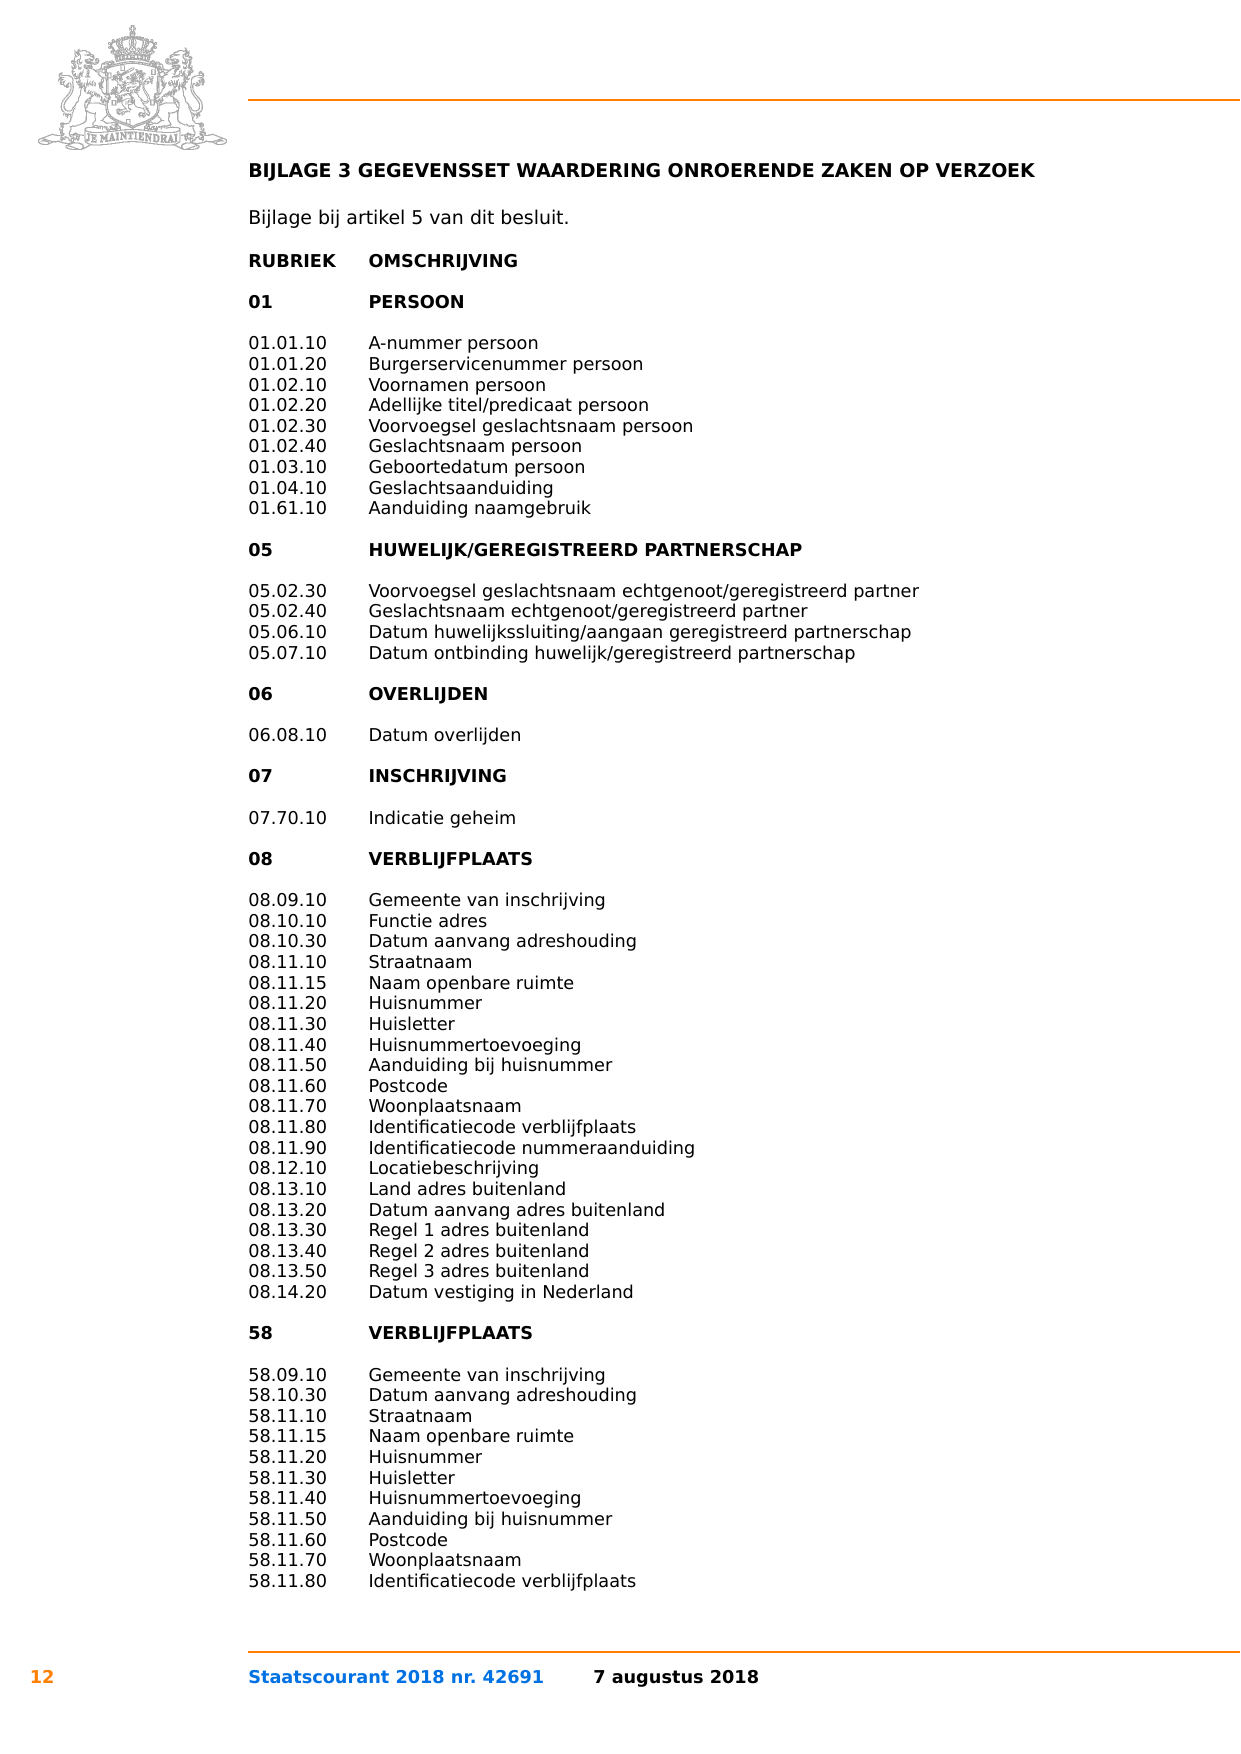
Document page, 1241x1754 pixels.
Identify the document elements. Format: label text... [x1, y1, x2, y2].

table_cell Huisnummer [363, 1447, 1163, 1468]
table_cell [363, 1303, 1163, 1323]
table_cell [363, 313, 1163, 333]
table_cell Voorvoegsel geslachtsnaam persoon [363, 416, 1163, 436]
table_cell [248, 705, 362, 725]
table_cell Straatnaam [363, 1406, 1163, 1426]
table_cell Functie adres [363, 911, 1163, 931]
table_cell 07.70.10 [248, 808, 362, 828]
table_cell Naam openbare ruimte [363, 973, 1163, 993]
table_cell Geboortedatum persoon [363, 457, 1163, 478]
table_cell INSCHRIJVING [363, 766, 1163, 787]
table_cell 01 [248, 292, 362, 313]
table_cell 08.11.15 [248, 973, 362, 993]
table_cell 08.11.30 [248, 1014, 362, 1034]
table_cell 08.11.10 [248, 952, 362, 973]
table_cell [248, 1303, 362, 1323]
table_cell Huisletter [363, 1014, 1163, 1034]
subtitle BIJLAGE 3 GEGEVENSSET WAARDERING ONROERENDE ZAKEN OP VERZOEK [248, 160, 1163, 182]
table_cell Straatnaam [363, 952, 1163, 973]
table_cell Voorvoegsel geslachtsnaam echtgenoot/geregistreerd partner [363, 581, 1163, 601]
table_cell PERSOON [363, 292, 1163, 313]
table_cell 06.08.10 [248, 725, 362, 746]
table_cell [363, 271, 1163, 292]
table_cell 01.01.20 [248, 354, 362, 374]
table_cell 08.13.30 [248, 1220, 362, 1241]
table_cell [248, 519, 362, 539]
table_cell 08.11.70 [248, 1096, 362, 1117]
table_cell VERBLIJFPLAATS [363, 849, 1163, 869]
table_cell [363, 560, 1163, 581]
table_cell [363, 746, 1163, 766]
table_cell 08.13.10 [248, 1179, 362, 1199]
table_cell 08.12.10 [248, 1158, 362, 1179]
table_cell Datum aanvang adres buitenland [363, 1200, 1163, 1220]
table_cell [248, 560, 362, 581]
table_cell [248, 271, 362, 292]
table_cell 05.02.30 [248, 581, 362, 601]
table_cell 05 [248, 540, 362, 560]
table_cell 08.11.90 [248, 1138, 362, 1158]
table_cell 08.13.40 [248, 1241, 362, 1261]
table_cell Woonplaatsnaam [363, 1550, 1163, 1571]
table_cell [363, 1344, 1163, 1364]
table_cell [363, 705, 1163, 725]
table_cell 58 [248, 1323, 362, 1344]
table_cell 08.13.20 [248, 1200, 362, 1220]
table_cell Huisnummertoevoeging [363, 1035, 1163, 1055]
table_cell 01.02.20 [248, 395, 362, 416]
table_cell Postcode [363, 1530, 1163, 1550]
table_cell [248, 746, 362, 766]
table_cell 08.11.60 [248, 1076, 362, 1096]
table_cell 08.10.10 [248, 911, 362, 931]
table_cell 08.11.50 [248, 1055, 362, 1076]
table_cell [363, 787, 1163, 808]
table_cell Locatiebeschrijving [363, 1158, 1163, 1179]
table_cell Regel 1 adres buitenland [363, 1220, 1163, 1241]
table_cell Huisnummer [363, 993, 1163, 1014]
table_cell 01.02.10 [248, 375, 362, 395]
table_cell 01.02.30 [248, 416, 362, 436]
table_cell Aanduiding naamgebruik [363, 498, 1163, 519]
table_cell Land adres buitenland [363, 1179, 1163, 1199]
table_cell 58.11.40 [248, 1488, 362, 1509]
table_cell Naam openbare ruimte [363, 1426, 1163, 1447]
table_cell Postcode [363, 1076, 1163, 1096]
table_cell Datum aanvang adreshouding [363, 931, 1163, 952]
table_cell 58.11.20 [248, 1447, 362, 1468]
table_cell 01.61.10 [248, 498, 362, 519]
table_cell 08.13.50 [248, 1261, 362, 1282]
table_cell Gemeente van inschrijving [363, 890, 1163, 911]
table_cell 01.02.40 [248, 436, 362, 457]
table_cell Voornamen persoon [363, 375, 1163, 395]
table_header RUBRIEK [248, 251, 362, 271]
table_cell Datum ontbinding huwelijk/geregistreerd partnerschap [363, 643, 1163, 663]
table_cell Geslachtsnaam echtgenoot/geregistreerd partner [363, 601, 1163, 622]
table_cell 01.03.10 [248, 457, 362, 478]
table_cell 08.11.40 [248, 1035, 362, 1055]
table_cell Aanduiding bij huisnummer [363, 1055, 1163, 1076]
table_cell 08.14.20 [248, 1282, 362, 1303]
table_cell Woonplaatsnaam [363, 1096, 1163, 1117]
table_cell Burgerservicenummer persoon [363, 354, 1163, 374]
table_cell [363, 870, 1163, 890]
table_cell 58.11.30 [248, 1468, 362, 1488]
table_cell VERBLIJFPLAATS [363, 1323, 1163, 1344]
table_cell 58.11.60 [248, 1530, 362, 1550]
table_cell 58.11.70 [248, 1550, 362, 1571]
table_cell 08 [248, 849, 362, 869]
table_cell 05.06.10 [248, 622, 362, 643]
table_cell Identificatiecode nummeraanduiding [363, 1138, 1163, 1158]
table_cell 07 [248, 766, 362, 787]
table_cell OVERLIJDEN [363, 684, 1163, 704]
table_cell [248, 313, 362, 333]
table_cell Identificatiecode verblijfplaats [363, 1571, 1163, 1591]
table_header OMSCHRIJVING [363, 251, 1163, 271]
table_cell Regel 3 adres buitenland [363, 1261, 1163, 1282]
table_cell Identificatiecode verblijfplaats [363, 1117, 1163, 1138]
table_cell 58.11.50 [248, 1509, 362, 1529]
table_cell 01.01.10 [248, 333, 362, 354]
table_cell 58.11.10 [248, 1406, 362, 1426]
table_cell Geslachtsnaam persoon [363, 436, 1163, 457]
table_cell Huisnummertoevoeging [363, 1488, 1163, 1509]
picture [38, 25, 227, 150]
table_cell Datum huwelijkssluiting/aangaan geregistreerd partnerschap [363, 622, 1163, 643]
table_cell Geslachtsaanduiding [363, 478, 1163, 498]
table_cell 05.02.40 [248, 601, 362, 622]
table_cell Datum overlijden [363, 725, 1163, 746]
table_cell 08.11.80 [248, 1117, 362, 1138]
table_cell [248, 787, 362, 808]
table_cell Gemeente van inschrijving [363, 1365, 1163, 1385]
table_cell 01.04.10 [248, 478, 362, 498]
table_cell 58.11.15 [248, 1426, 362, 1447]
table_cell [248, 1344, 362, 1364]
table_cell HUWELIJK/GEREGISTREERD PARTNERSCHAP [363, 540, 1163, 560]
text Bijlage bij artikel 5 van dit besluit. [248, 207, 1163, 229]
table_cell [248, 828, 362, 849]
table_cell Huisletter [363, 1468, 1163, 1488]
table_cell [363, 519, 1163, 539]
table_cell Datum aanvang adreshouding [363, 1385, 1163, 1406]
table_cell 58.09.10 [248, 1365, 362, 1385]
table_cell 58.10.30 [248, 1385, 362, 1406]
table_cell [248, 870, 362, 890]
table_cell Aanduiding bij huisnummer [363, 1509, 1163, 1529]
table_cell Regel 2 adres buitenland [363, 1241, 1163, 1261]
table_cell [363, 663, 1163, 684]
table_cell [363, 828, 1163, 849]
table_cell 08.10.30 [248, 931, 362, 952]
table_cell [248, 663, 362, 684]
table_cell 58.11.80 [248, 1571, 362, 1591]
table_cell Indicatie geheim [363, 808, 1163, 828]
table_cell Datum vestiging in Nederland [363, 1282, 1163, 1303]
table_cell 08.09.10 [248, 890, 362, 911]
table_cell 08.11.20 [248, 993, 362, 1014]
table_cell Adellijke titel/predicaat persoon [363, 395, 1163, 416]
table_cell 06 [248, 684, 362, 704]
table_cell 05.07.10 [248, 643, 362, 663]
table_cell A-nummer persoon [363, 333, 1163, 354]
